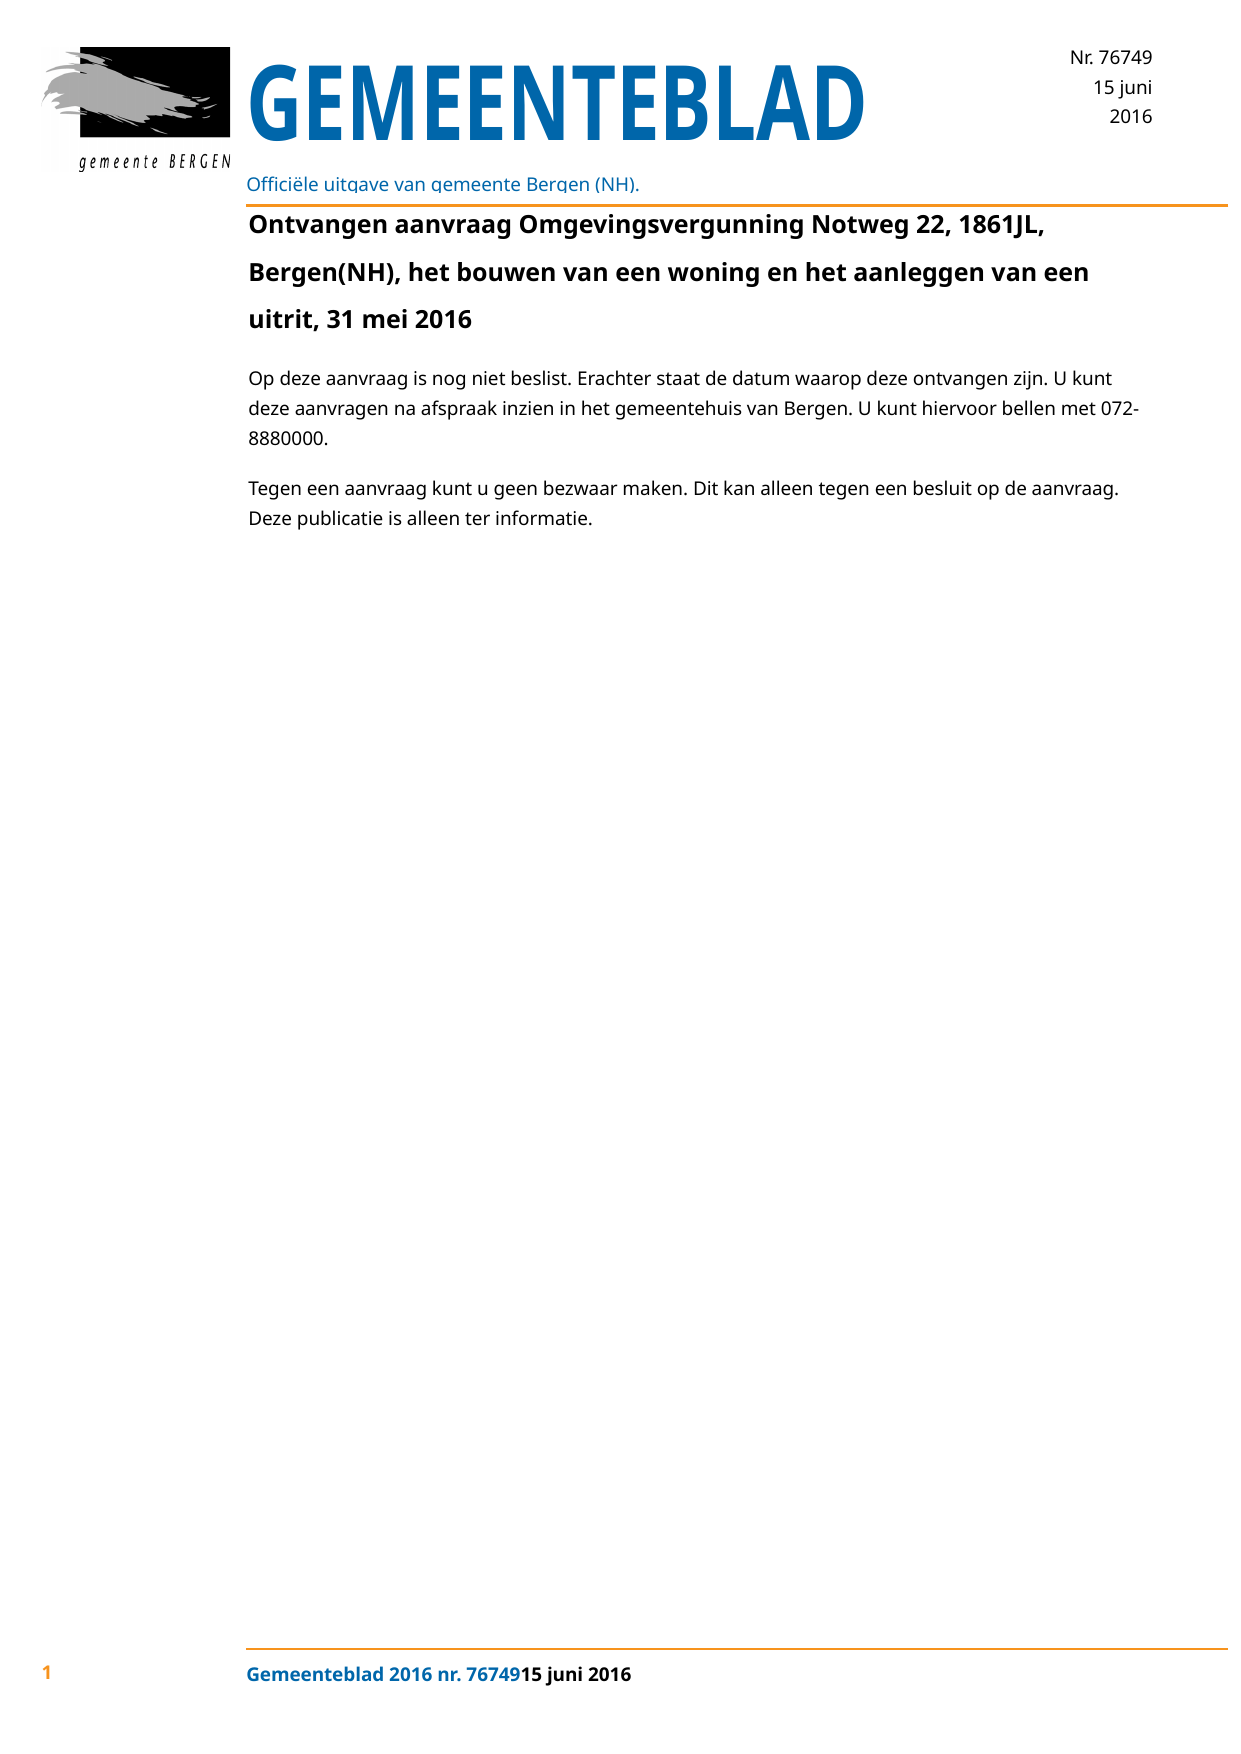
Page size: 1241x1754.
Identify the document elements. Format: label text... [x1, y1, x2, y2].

text Op deze aanvraag is nog niet beslist. Erachter staat de datum waarop deze ontvangen zijn. U kunt deze aanvragen na afspraak inzien in het gemeentehuis van Bergen. U kunt hiervoor bellen met 072-8880000. [248, 366, 1152, 450]
text Tegen een aanvraag kunt u geen bezwaar maken. Dit kan alleen tegen een besluit op de aanvraag. Deze publicatie is alleen ter informatie. [248, 475, 1152, 530]
picture [41, 47, 231, 172]
text Ontvangen aanvraag Omgevingsvergunning Notweg 22, 1861JL, Bergen(NH), het bouwen van een woning en het aanleggen van een uitrit, 31 mei 2016 [248, 207, 1152, 336]
